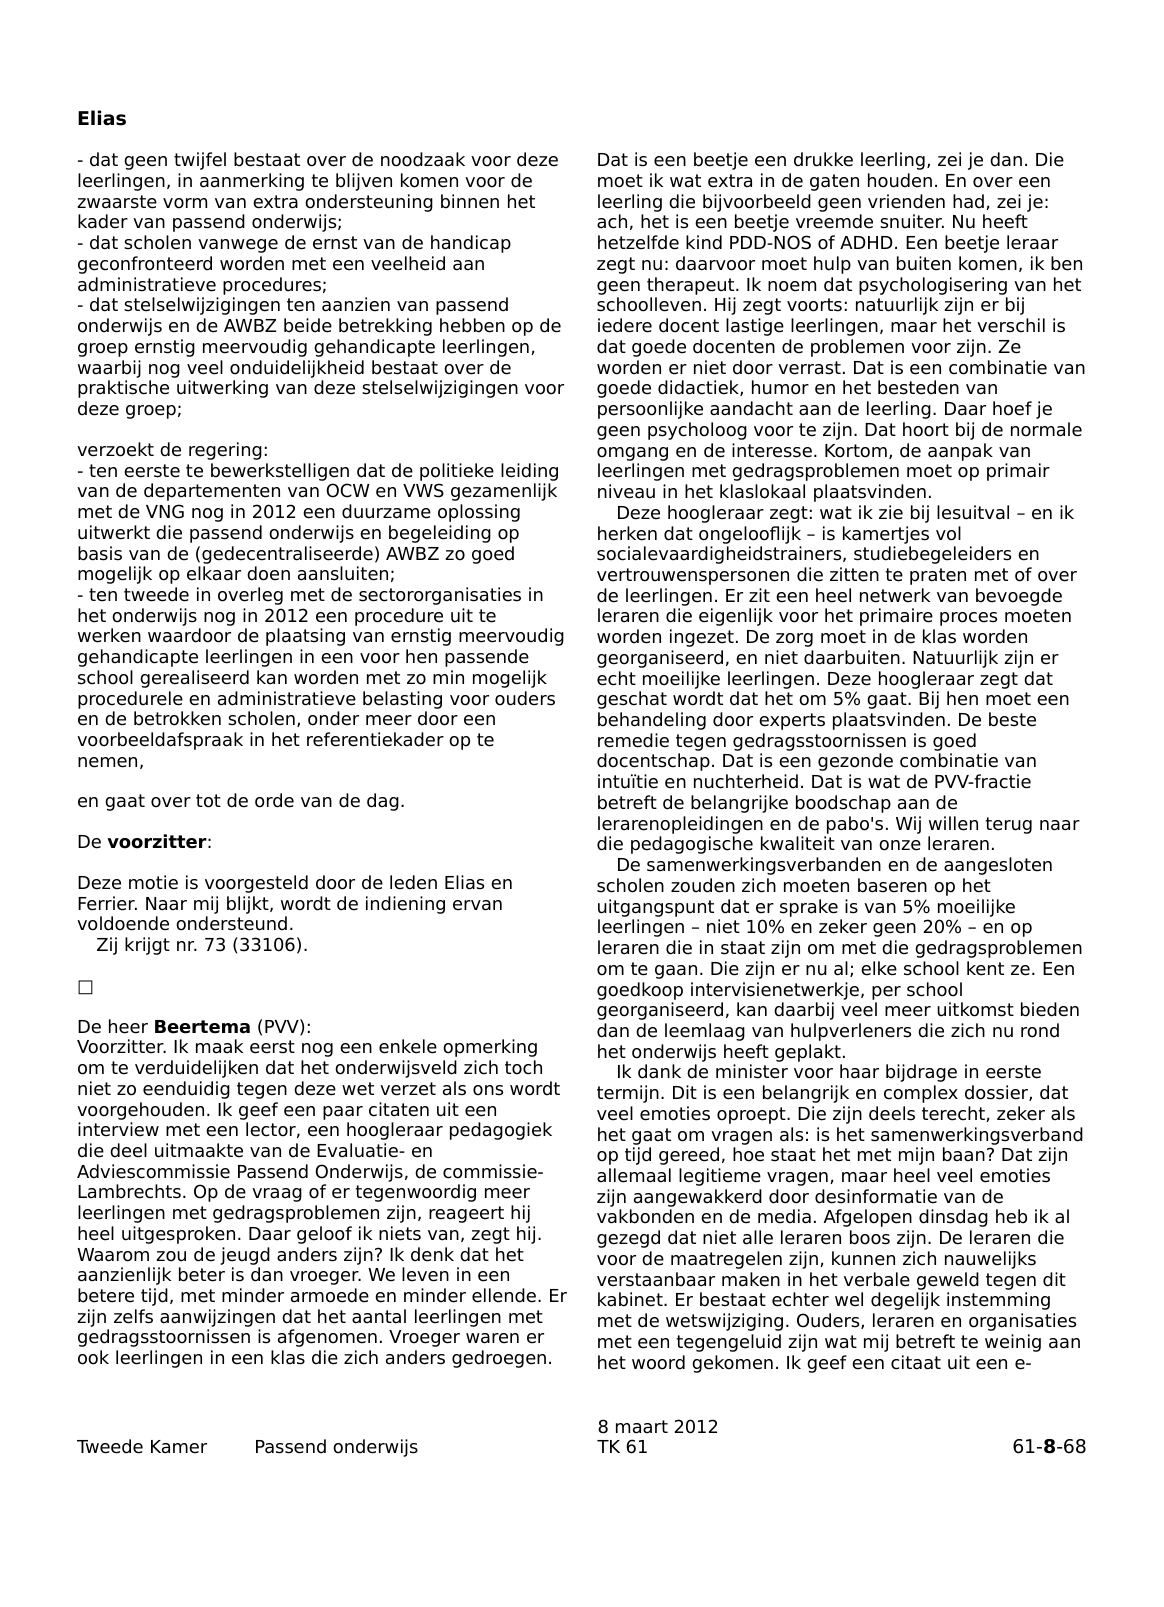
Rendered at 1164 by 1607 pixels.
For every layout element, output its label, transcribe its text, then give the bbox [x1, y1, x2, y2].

text - ten eerste te bewerkstelligen dat de politieke leiding van de departementen van OCW en VWS gezamenlijk met de VNG nog in 2012 een duurzame oplossing uitwerkt die passend onderwijs en begeleiding op basis van de (gedecentraliseerde) AWBZ zo goed mogelijk op elkaar doen aansluiten; [77, 460, 567, 585]
text De heer Beertema (PVV): [77, 1016, 567, 1037]
text Zij krijgt nr. 73 (33106). [77, 935, 567, 956]
text Ik dank de minister voor haar bijdrage in eerste termijn. Dit is een belangrijk en complex dossier, dat veel emoties oproept. Die zijn deels terecht, zeker als het gaat om vragen als: is het samenwerkingsverband op tijd gereed, hoe staat het met mijn baan? Dat zijn allemaal legitieme vragen, maar heel veel emoties zijn aangewakkerd door desinformatie van de vakbonden en de media. Afgelopen dinsdag heb ik al gezegd dat niet alle leraren boos zijn. De leraren die voor de maatregelen zijn, kunnen zich nauwelijks verstaanbaar maken in het verbale geweld tegen dit kabinet. Er bestaat echter wel degelijk instemming met de wetswijziging. Ouders, leraren en organisaties met een tegengeluid zijn wat mij betreft te weinig aan het woord gekomen. Ik geef een citaat uit een e- [596, 1062, 1087, 1373]
text en gaat over tot de orde van de dag. [77, 791, 567, 812]
text Deze hoogleraar zegt: wat ik zie bij lesuitval – en ik herken dat ongelooflijk – is kamertjes vol socialevaardigheidstrainers, studiebegeleiders en vertrouwenspersonen die zitten te praten met of over de leerlingen. Er zit een heel netwerk van bevoegde leraren die eigenlijk voor het primaire proces moeten worden ingezet. De zorg moet in de klas worden georganiseerd, en niet daarbuiten. Natuurlijk zijn er echt moeilijke leerlingen. Deze hoogleraar zegt dat geschat wordt dat het om 5% gaat. Bij hen moet een behandeling door experts plaatsvinden. De beste remedie tegen gedragsstoornissen is goed docentschap. Dat is een gezonde combinatie van intuïtie en nuchterheid. Dat is wat de PVV-fractie betreft de belangrijke boodschap aan de lerarenopleidingen en de pabo's. Wij willen terug naar die pedagogische kwaliteit van onze leraren. [596, 503, 1087, 855]
text De samenwerkingsverbanden en de aangesloten scholen zouden zich moeten baseren op het uitgangspunt dat er sprake is van 5% moeilijke leerlingen – niet 10% en zeker geen 20% – en op leraren die in staat zijn om met die gedragsproblemen om te gaan. Die zijn er nu al; elke school kent ze. Een goedkoop intervisienetwerkje, per school georganiseerd, kan daarbij veel meer uitkomst bieden dan de leemlaag van hulpverleners die zich nu rond het onderwijs heeft geplakt. [596, 855, 1087, 1062]
text De voorzitter: [77, 832, 567, 853]
text - dat scholen vanwege de ernst van de handicap geconfronteerd worden met een veelheid aan administratieve procedures; [77, 233, 567, 295]
text - dat geen twijfel bestaat over de noodzaak voor deze leerlingen, in aanmerking te blijven komen voor de zwaarste vorm van extra ondersteuning binnen het kader van passend onderwijs; [77, 150, 567, 233]
text Deze motie is voorgesteld door de leden Elias en Ferrier. Naar mij blijkt, wordt de indiening ervan voldoende ondersteund. [77, 873, 567, 935]
text - ten tweede in overleg met de sectororganisaties in het onderwijs nog in 2012 een procedure uit te werken waardoor de plaatsing van ernstig meervoudig gehandicapte leerlingen in een voor hen passende school gerealiseerd kan worden met zo min mogelijk procedurele en administratieve belasting voor ouders en de betrokken scholen, onder meer door een voorbeeldafspraak in het referentiekader op te nemen, [77, 585, 567, 771]
text verzoekt de regering: [77, 440, 567, 460]
text Voorzitter. Ik maak eerst nog een enkele opmerking om te verduidelijken dat het onderwijsveld zich toch niet zo eenduidig tegen deze wet verzet als ons wordt voorgehouden. Ik geef een paar citaten uit een interview met een lector, een hoogleraar pedagogiek die deel uitmaakte van de Evaluatie- en Adviescommissie Passend Onderwijs, de commissie-Lambrechts. Op de vraag of er tegenwoordig meer leerlingen met gedragsproblemen zijn, reageert hij heel uitgesproken. Daar geloof ik niets van, zegt hij. Waarom zou de jeugd anders zijn? Ik denk dat het aanzienlijk beter is dan vroeger. We leven in een betere tijd, met minder armoede en minder ellende. Er zijn zelfs aanwijzingen dat het aantal leerlingen met gedragsstoornissen is afgenomen. Vroeger waren er ook leerlingen in een klas die zich anders gedroegen. [77, 1037, 567, 1369]
text - dat stelselwijzigingen ten aanzien van passend onderwijs en de AWBZ beide betrekking hebben op de groep ernstig meervoudig gehandicapte leerlingen, waarbij nog veel onduidelijkheid bestaat over de praktische uitwerking van deze stelselwijzigingen voor deze groep; [77, 295, 567, 420]
text Dat is een beetje een drukke leerling, zei je dan. Die moet ik wat extra in de gaten houden. En over een leerling die bijvoorbeeld geen vrienden had, zei je: ach, het is een beetje vreemde snuiter. Nu heeft hetzelfde kind PDD-NOS of ADHD. Een beetje leraar zegt nu: daarvoor moet hulp van buiten komen, ik ben geen therapeut. Ik noem dat psychologisering van het schoolleven. Hij zegt voorts: natuurlijk zijn er bij iedere docent lastige leerlingen, maar het verschil is dat goede docenten de problemen voor zijn. Ze worden er niet door verrast. Dat is een combinatie van goede didactiek, humor en het besteden van persoonlijke aandacht aan de leerling. Daar hoef je geen psycholoog voor te zijn. Dat hoort bij de normale omgang en de interesse. Kortom, de aanpak van leerlingen met gedragsproblemen moet op primair niveau in het klaslokaal plaatsvinden. [596, 150, 1087, 503]
text □ [77, 976, 567, 996]
